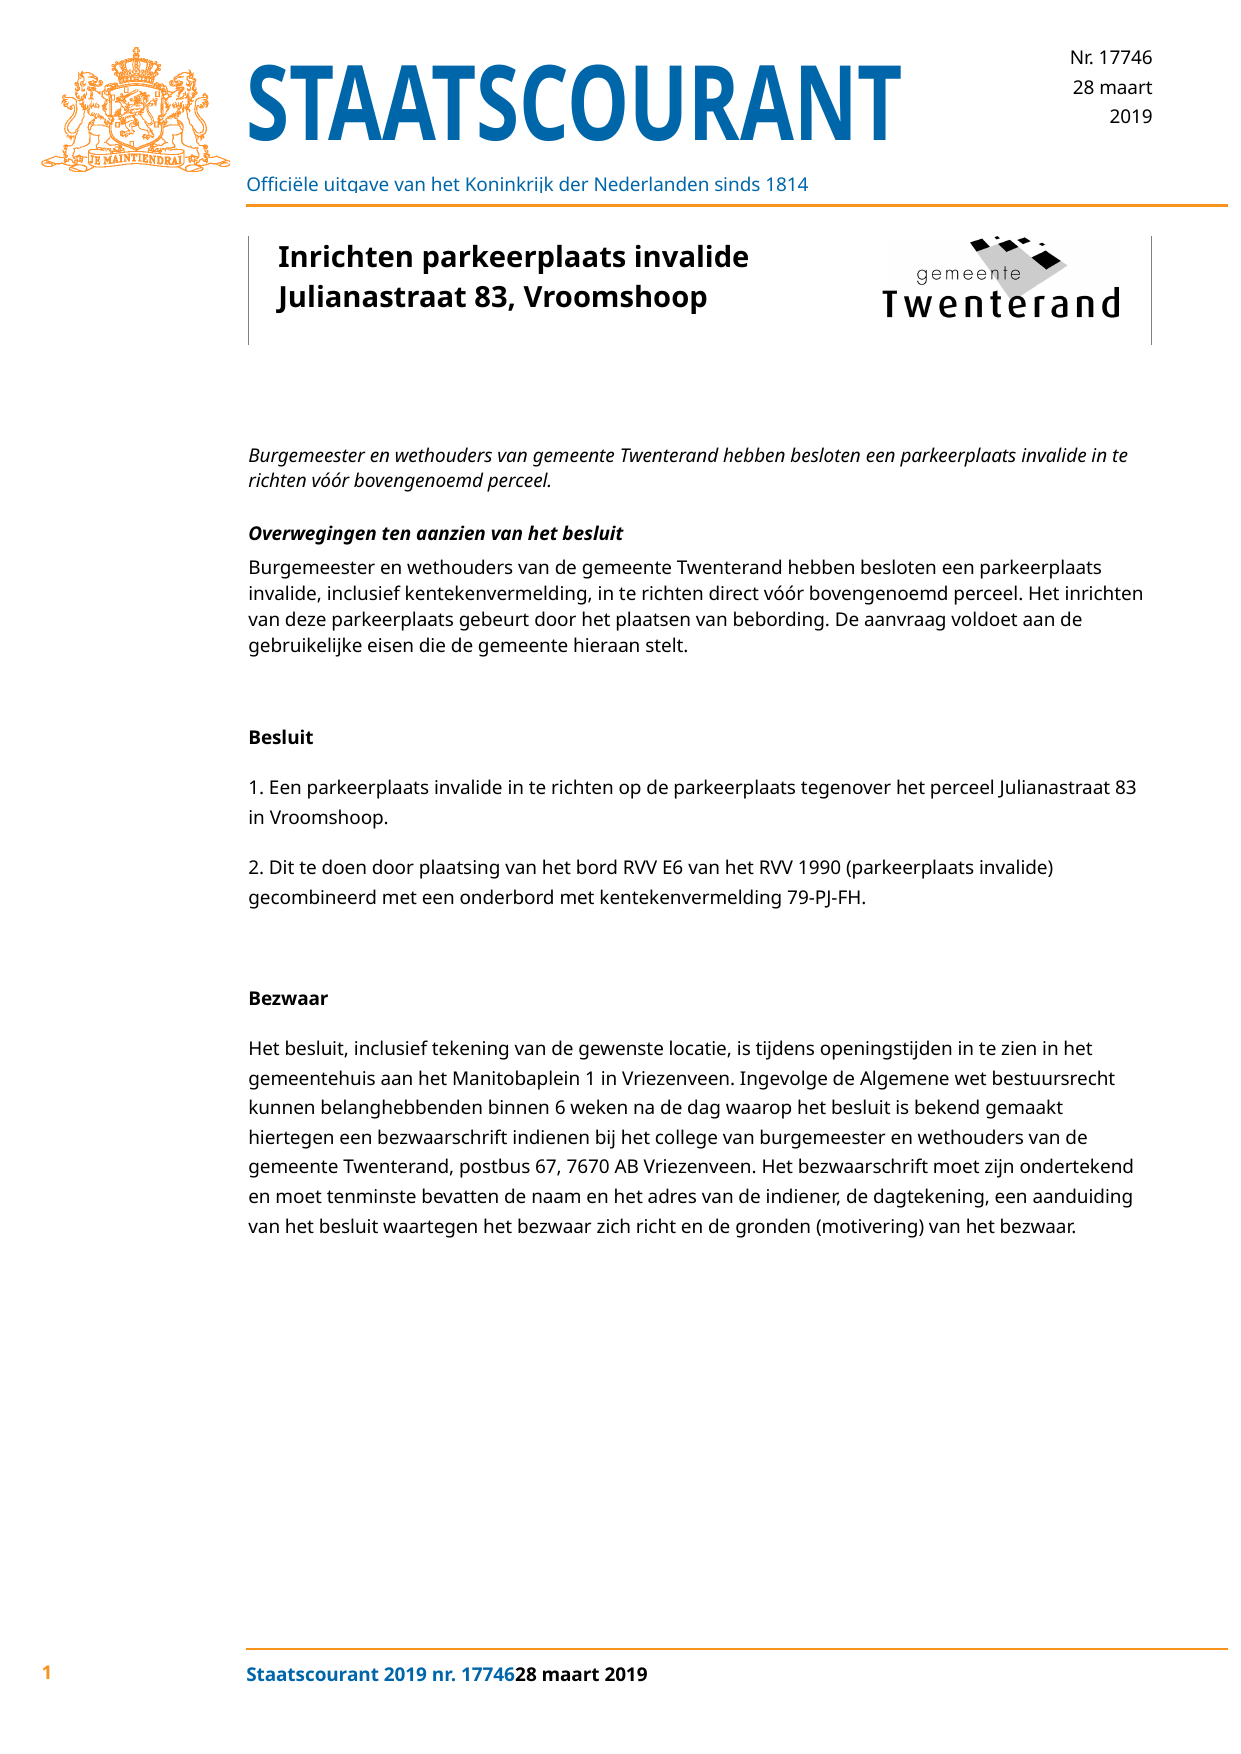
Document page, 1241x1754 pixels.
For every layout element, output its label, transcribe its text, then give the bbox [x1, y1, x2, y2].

text 1. Een parkeerplaats invalide in te richten op de parkeerplaats tegenover het perceel Julianastraat 83 in Vroomshoop. [248, 774, 1152, 830]
text Het besluit, inclusief tekening van de gewenste locatie, is tijdens openingstijden in te zien in het gemeentehuis aan het Manitobaplein 1 in Vriezenveen. Ingevolge de Algemene wet bestuursrecht kunnen belanghebbenden binnen 6 weken na de dag waarop het besluit is bekend gemaakt hiertegen een bezwaarschrift indienen bij het college van burgemeester en wethouders van de gemeente Twenterand, postbus 67, 7670 AB Vriezenveen. Het bezwaarschrift moet zijn ondertekend en moet tenminste bevatten de naam en het adres van de indiener, de dagtekening, een aanduiding van het besluit waartegen het bezwaar zich richt en de gronden (motivering) van het bezwaar. [248, 1035, 1152, 1238]
text Burgemeester en wethouders van gemeente Twenterand hebben besloten een parkeerplaats invalide in te richten vóór bovengenoemd perceel. [248, 442, 1152, 493]
picture [882, 236, 1119, 319]
picture [41, 47, 231, 172]
text Bezwaar [248, 985, 1152, 1011]
table_header Inrichten parkeerplaats invalide Julianastraat 83, Vroomshoop [249, 236, 850, 345]
text 2. Dit te doen door plaatsing van het bord RVV E6 van het RVV 1990 (parkeerplaats invalide) gecombineerd met een onderbord met kentekenvermelding 79-PJ-FH. [248, 854, 1152, 910]
text Besluit [248, 724, 1152, 750]
text Burgemeester en wethouders van de gemeente Twenterand hebben besloten een parkeerplaats invalide, inclusief kentekenvermelding, in te richten direct vóór bovengenoemd perceel. Het inrichten van deze parkeerplaats gebeurt door het plaatsen van bebording. De aanvraag voldoet aan de gebruikelijke eisen die de gemeente hieraan stelt. [248, 554, 1152, 657]
table_header [850, 236, 1151, 345]
text Overwegingen ten aanzien van het besluit [248, 521, 1152, 546]
